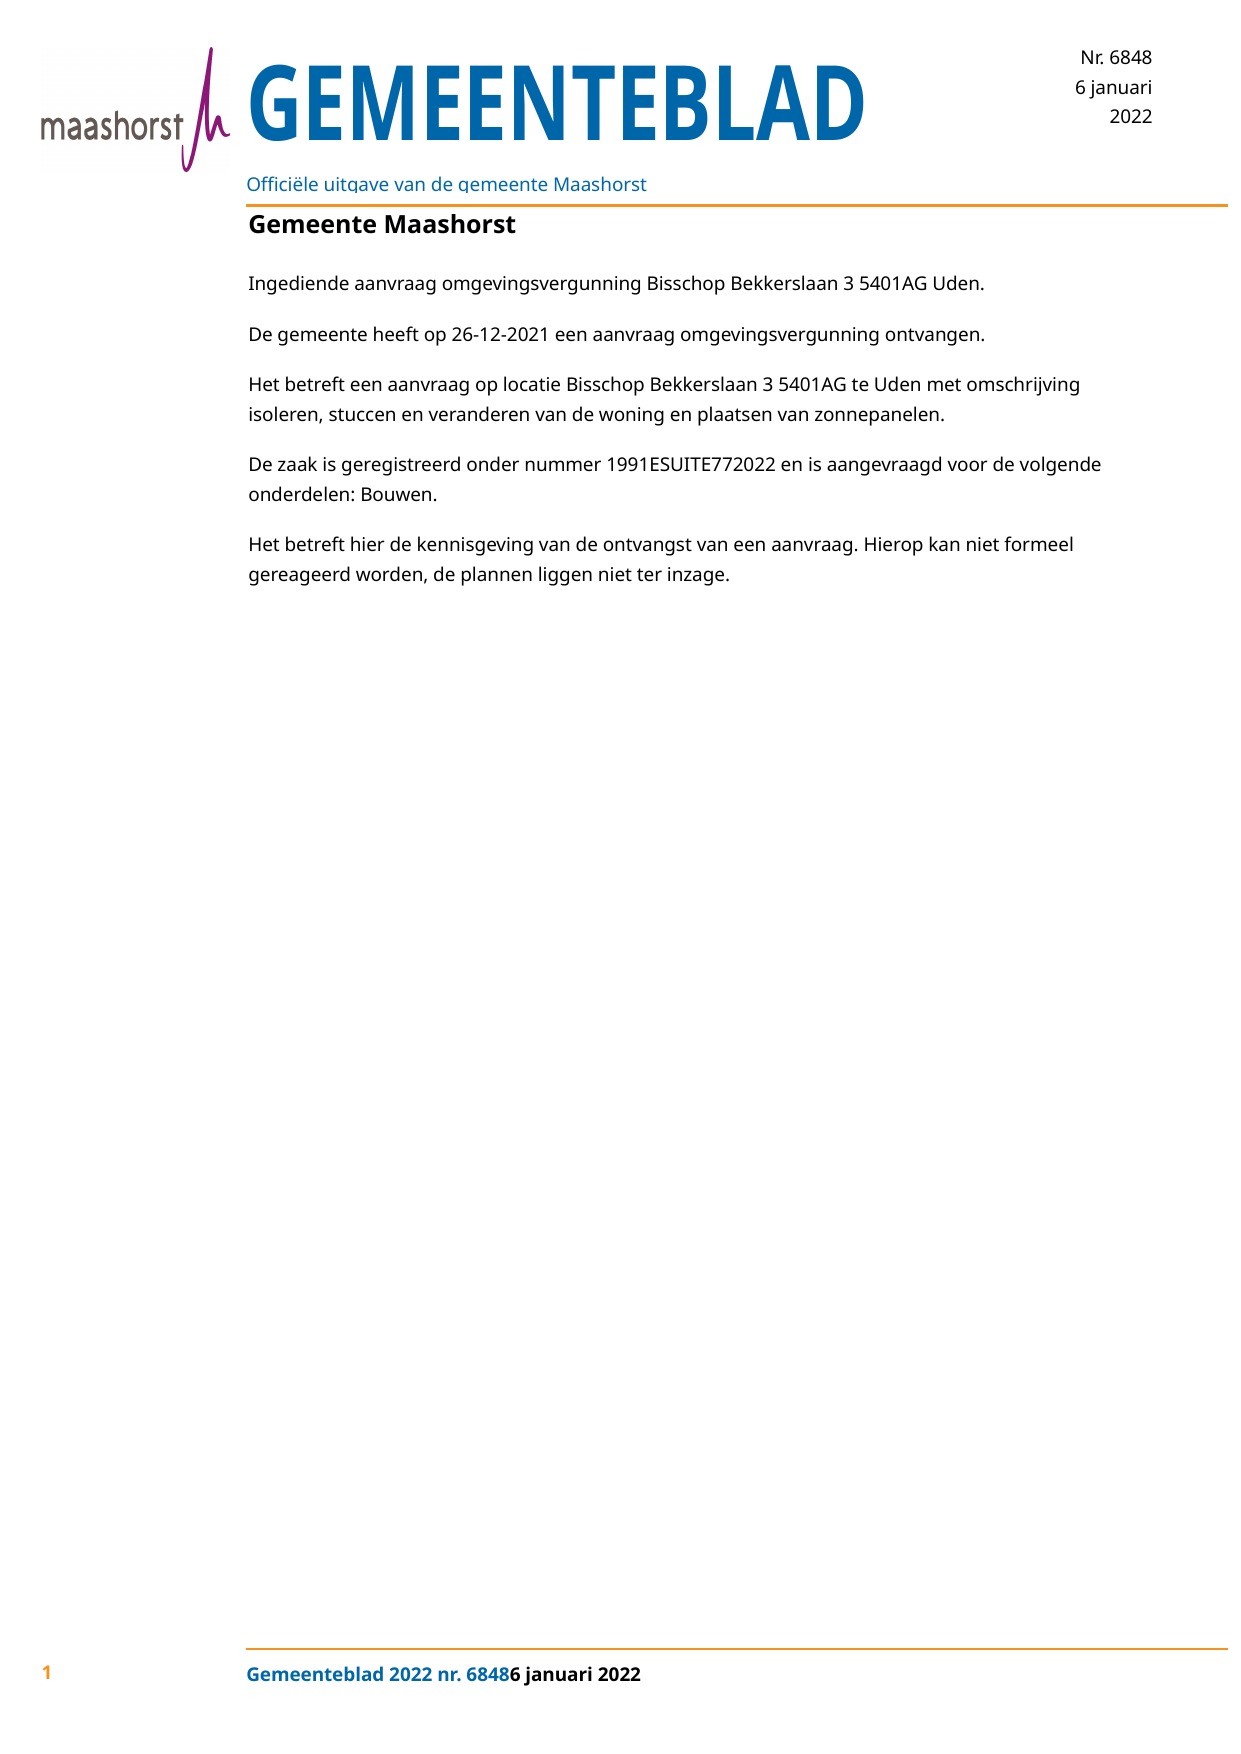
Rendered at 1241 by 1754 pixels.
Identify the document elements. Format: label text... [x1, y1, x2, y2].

text Het betreft hier de kennisgeving van de ontvangst van een aanvraag. Hierop kan niet formeel gereageerd worden, de plannen liggen niet ter inzage. [248, 531, 1152, 586]
text De zaak is geregistreerd onder nummer 1991ESUITE772022 en is aangevraagd voor de volgende onderdelen: Bouwen. [248, 451, 1152, 506]
picture [41, 47, 231, 172]
text Het betreft een aanvraag op locatie Bisschop Bekkerslaan 3 5401AG te Uden met omschrijving isoleren, stuccen en veranderen van de woning en plaatsen van zonnepanelen. [248, 371, 1152, 426]
text De gemeente heeft op 26-12-2021 een aanvraag omgevingsvergunning ontvangen. [248, 321, 1152, 346]
text Ingediende aanvraag omgevingsvergunning Bisschop Bekkerslaan 3 5401AG Uden. [248, 270, 1152, 296]
text Gemeente Maashorst [248, 207, 1152, 241]
